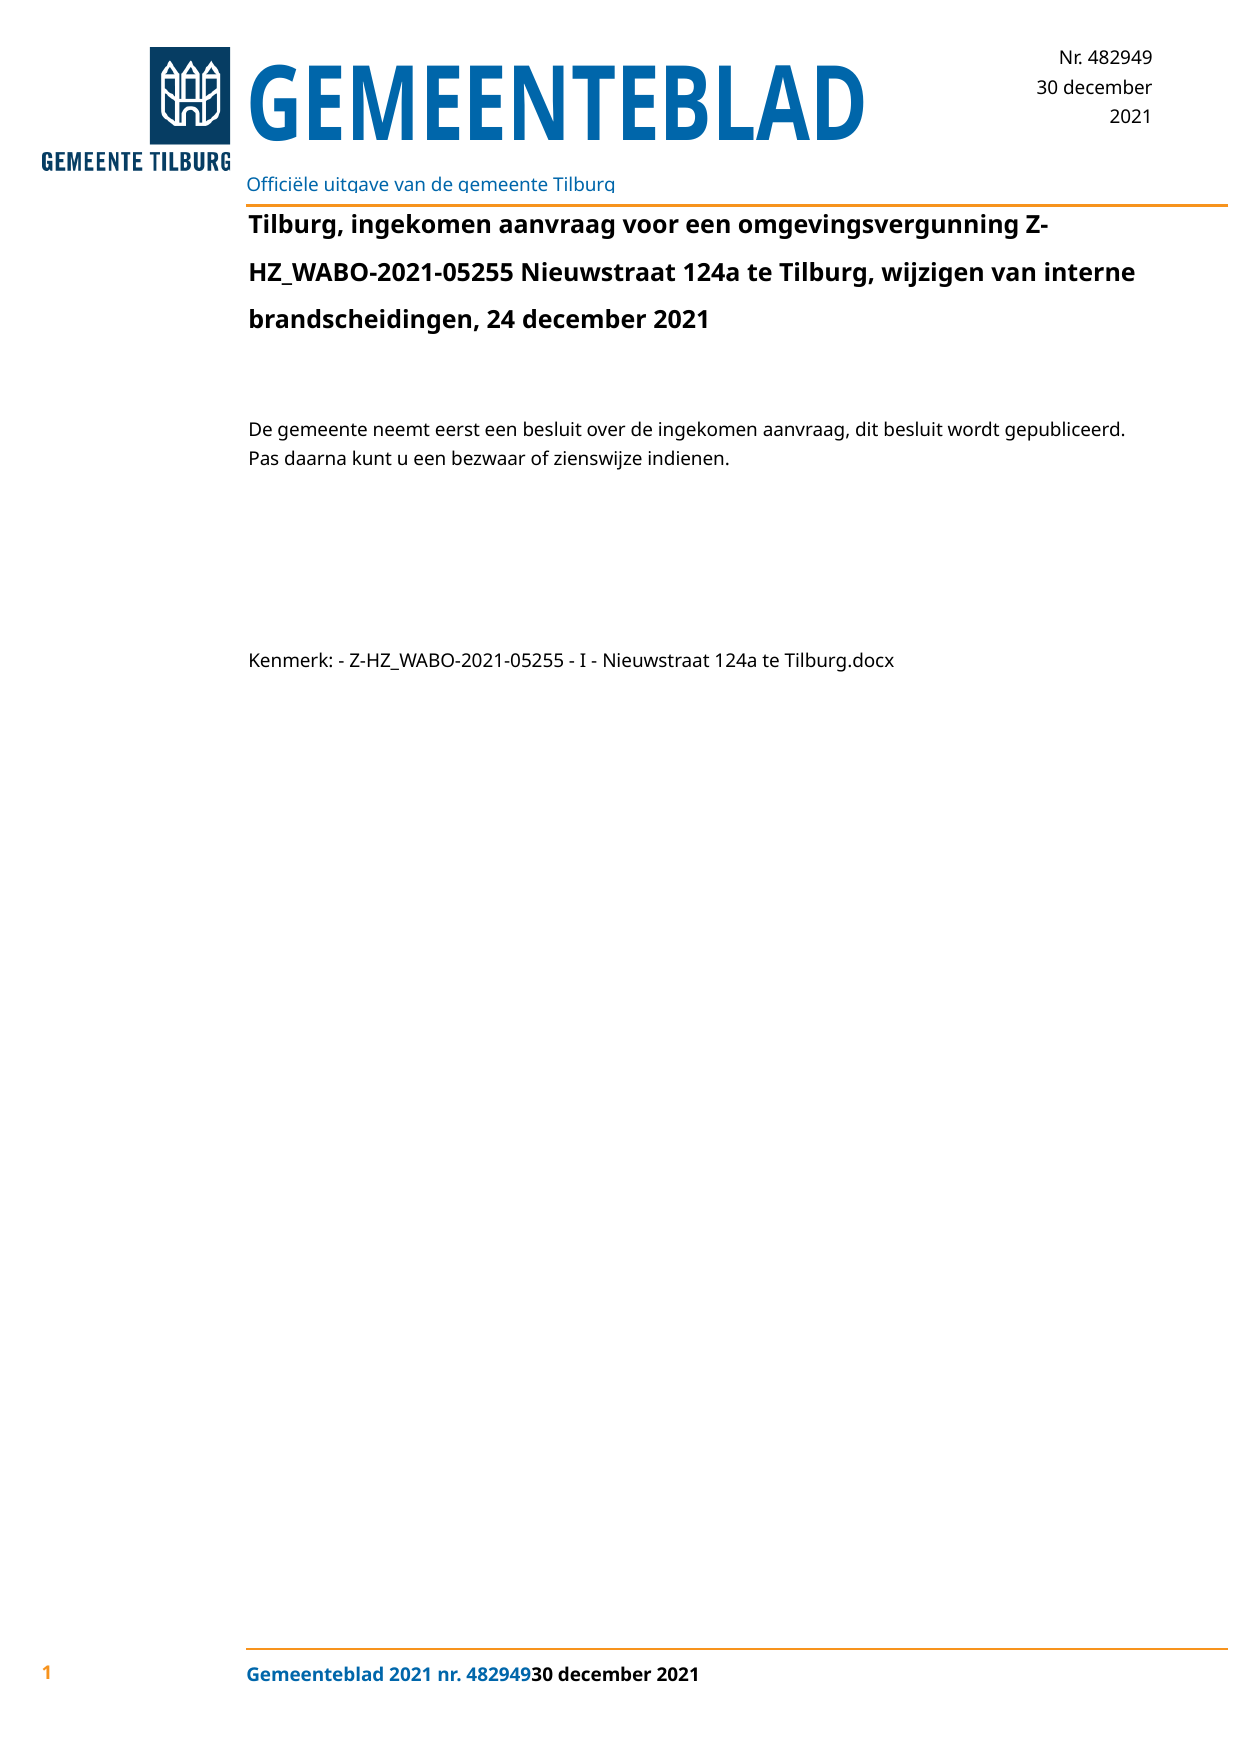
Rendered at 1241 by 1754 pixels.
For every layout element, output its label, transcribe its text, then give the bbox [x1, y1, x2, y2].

text Kenmerk: - Z-HZ_WABO-2021-05255 - I - Nieuwstraat 124a te Tilburg.docx [248, 647, 1152, 673]
text Tilburg, ingekomen aanvraag voor een omgevingsvergunning Z-HZ_WABO-2021-05255 Nieuwstraat 124a te Tilburg, wijzigen van interne brandscheidingen, 24 december 2021 [248, 207, 1152, 336]
text De gemeente neemt eerst een besluit over de ingekomen aanvraag, dit besluit wordt gepubliceerd. Pas daarna kunt u een bezwaar of zienswijze indienen. [248, 416, 1152, 471]
picture [41, 47, 231, 172]
